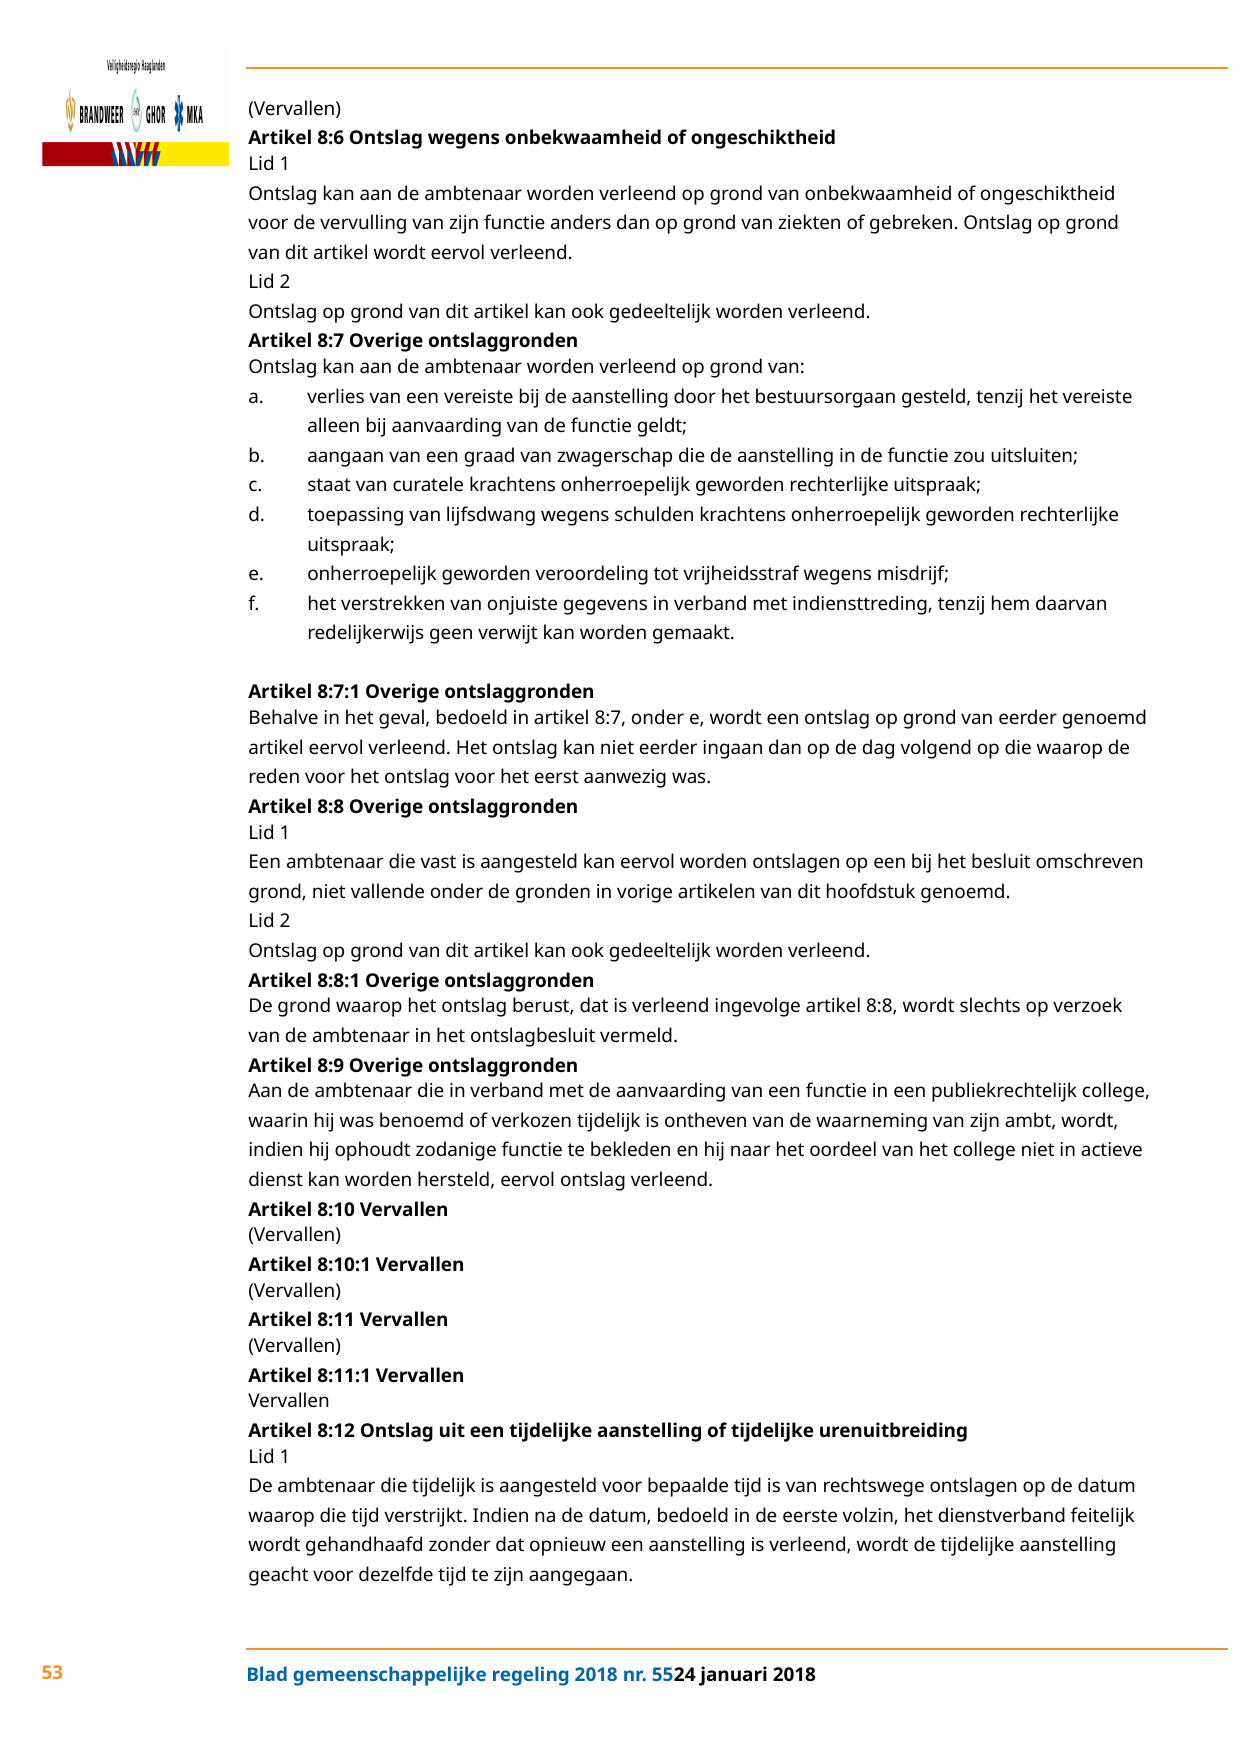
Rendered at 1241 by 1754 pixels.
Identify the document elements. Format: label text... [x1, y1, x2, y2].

text Ontslag op grond van dit artikel kan ook gedeeltelijk worden verleend. [248, 298, 1152, 324]
text Ontslag kan aan de ambtenaar worden verleend op grond van: [248, 353, 1152, 379]
text Ontslag kan aan de ambtenaar worden verleend op grond van onbekwaamheid of ongeschiktheid voor de vervulling van zijn functie anders dan op grond van ziekten of gebreken. Ontslag op grond van dit artikel wordt eervol verleend. [248, 180, 1152, 264]
text Artikel 8:10 Vervallen [248, 1196, 1152, 1222]
text Artikel 8:6 Ontslag wegens onbekwaamheid of ongeschiktheid [248, 124, 1152, 150]
list toepassing van lijfsdwang wegens schulden krachtens onherroepelijk geworden rechterlijke uitspraak; [248, 501, 1152, 557]
text Artikel 8:7 Overige ontslaggronden [248, 328, 1152, 353]
list aangaan van een graad van zwagerschap die de aanstelling in de functie zou uitsluiten; [248, 442, 1152, 468]
text Lid 2 [248, 268, 1152, 294]
text Artikel 8:8:1 Overige ontslaggronden [248, 967, 1152, 993]
text Artikel 8:8 Overige ontslaggronden [248, 793, 1152, 819]
text Lid 2 [248, 908, 1152, 933]
text (Vervallen) [248, 95, 1152, 121]
text (Vervallen) [248, 1222, 1152, 1247]
text De grond waarop het ontslag berust, dat is verleend ingevolge artikel 8:8, wordt slechts op verzoek van de ambtenaar in het ontslagbesluit vermeld. [248, 993, 1152, 1048]
text Artikel 8:11 Vervallen [248, 1306, 1152, 1332]
text Lid 1 [248, 819, 1152, 845]
list het verstrekken van onjuiste gegevens in verband met indiensttreding, tenzij hem daarvan redelijkerwijs geen verwijt kan worden gemaakt. [248, 590, 1152, 645]
text Artikel 8:10:1 Vervallen [248, 1251, 1152, 1277]
list onherroepelijk geworden veroordeling tot vrijheidsstraf wegens misdrijf; [248, 560, 1152, 586]
text Lid 1 [248, 1443, 1152, 1468]
text Aan de ambtenaar die in verband met de aanvaarding van een functie in een publiekrechtelijk college, waarin hij was benoemd of verkozen tijdelijk is ontheven van de waarneming van zijn ambt, wordt, indien hij ophoudt zodanige functie te bekleden en hij naar het oordeel van het college niet in actieve dienst kan worden hersteld, eervol ontslag verleend. [248, 1077, 1152, 1192]
text Vervallen [248, 1387, 1152, 1413]
text Artikel 8:7:1 Overige ontslaggronden [248, 679, 1152, 704]
text Artikel 8:11:1 Vervallen [248, 1362, 1152, 1387]
text Ontslag op grond van dit artikel kan ook gedeeltelijk worden verleend. [248, 937, 1152, 963]
picture [41, 47, 231, 172]
text Lid 1 [248, 150, 1152, 176]
text (Vervallen) [248, 1277, 1152, 1303]
list verlies van een vereiste bij de aanstelling door het bestuursorgaan gesteld, tenzij het vereiste alleen bij aanvaarding van de functie geldt; [248, 383, 1152, 438]
text (Vervallen) [248, 1332, 1152, 1358]
text Artikel 8:9 Overige ontslaggronden [248, 1052, 1152, 1077]
text De ambtenaar die tijdelijk is aangesteld voor bepaalde tijd is van rechtswege ontslagen op de datum waarop die tijd verstrijkt. Indien na de datum, bedoeld in de eerste volzin, het dienstverband feitelijk wordt gehandhaafd zonder dat opnieuw een aanstelling is verleend, wordt de tijdelijke aanstelling geacht voor dezelfde tijd te zijn aangegaan. [248, 1472, 1152, 1587]
text Artikel 8:12 Ontslag uit een tijdelijke aanstelling of tijdelijke urenuitbreiding [248, 1417, 1152, 1443]
text Behalve in het geval, bedoeld in artikel 8:7, onder e, wordt een ontslag op grond van eerder genoemd artikel eervol verleend. Het ontslag kan niet eerder ingaan dan op de dag volgend op die waarop de reden voor het ontslag voor het eerst aanwezig was. [248, 704, 1152, 789]
text Een ambtenaar die vast is aangesteld kan eervol worden ontslagen op een bij het besluit omschreven grond, niet vallende onder de gronden in vorige artikelen van dit hoofdstuk genoemd. [248, 848, 1152, 904]
list staat van curatele krachtens onherroepelijk geworden rechterlijke uitspraak; [248, 472, 1152, 497]
